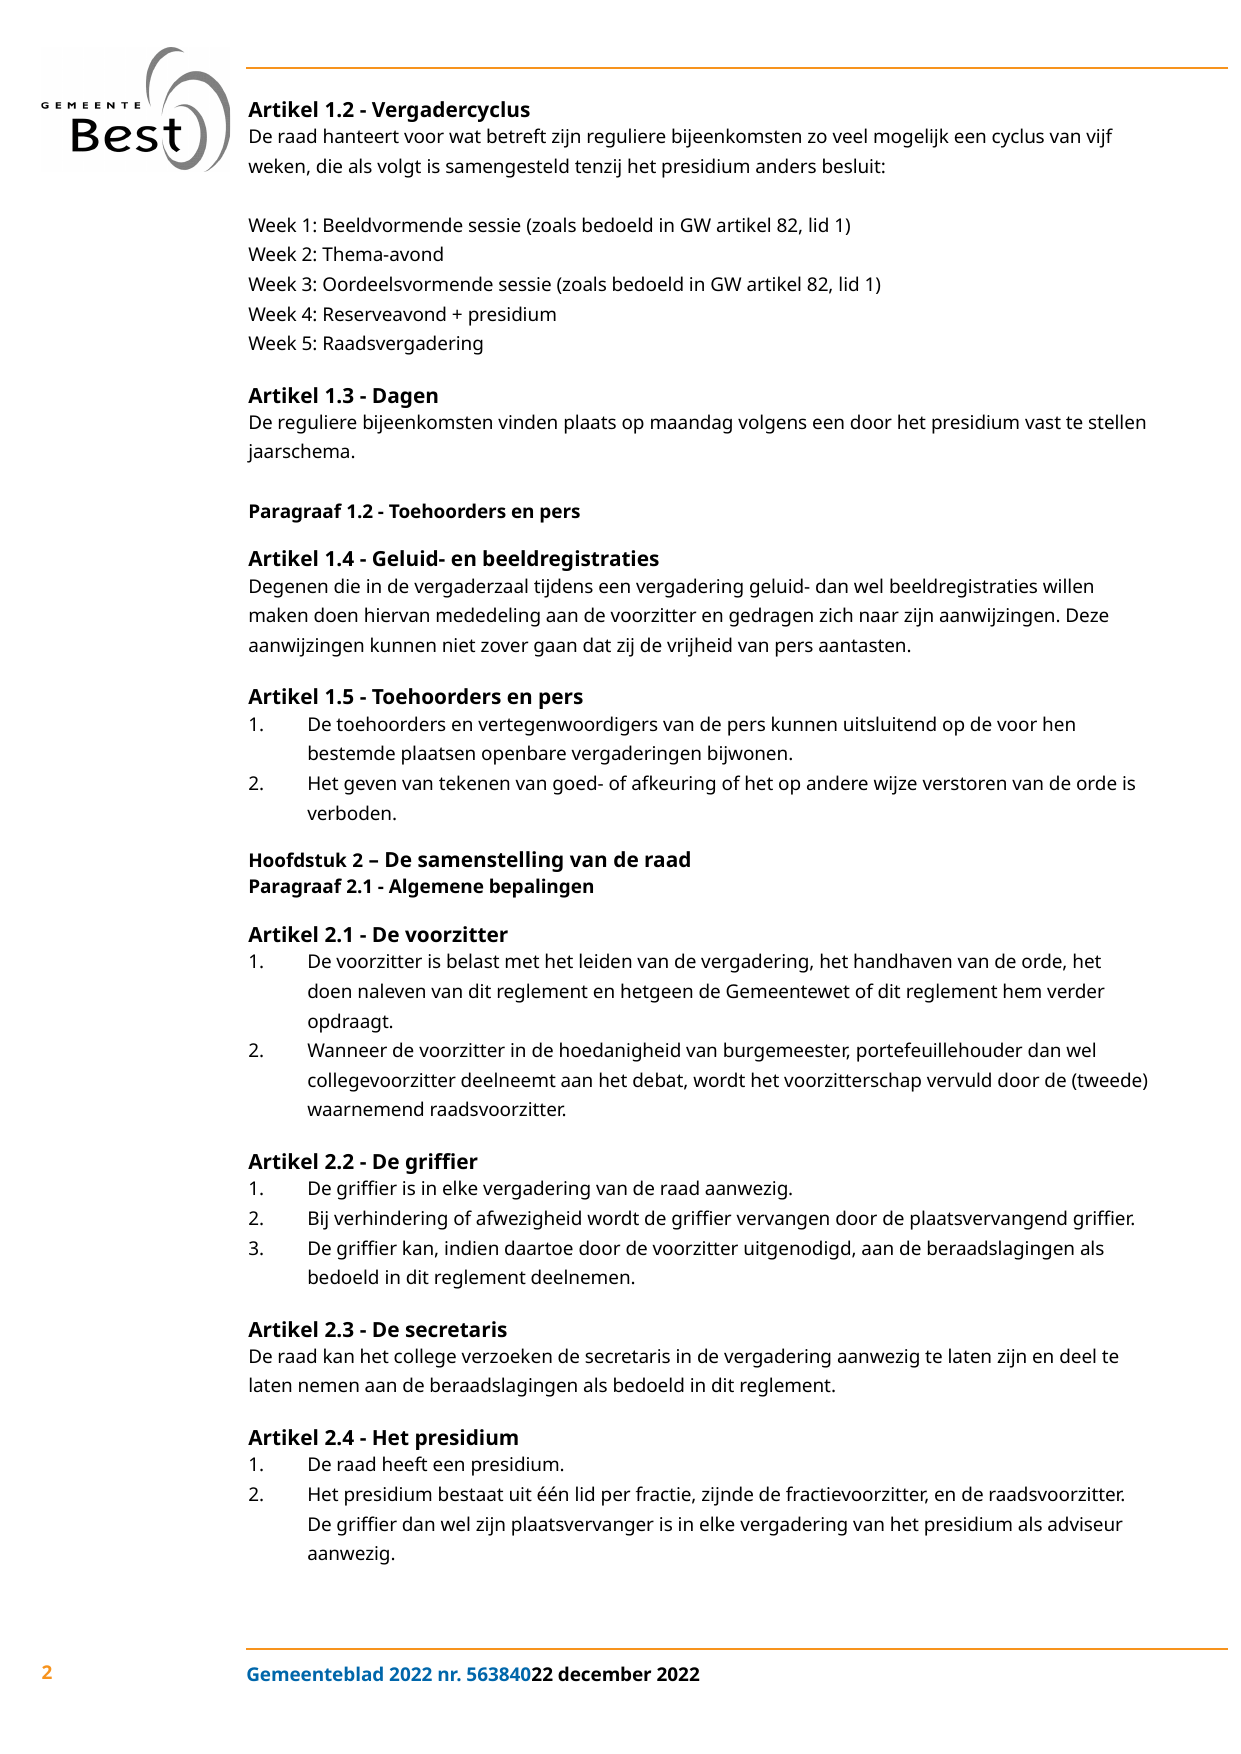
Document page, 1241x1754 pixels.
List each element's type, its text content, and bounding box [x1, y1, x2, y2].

list De griffier is in elke vergadering van de raad aanwezig. [248, 1176, 1152, 1201]
text Week 2: Thema-avond [248, 242, 1152, 267]
text Hoofdstuk 2 – De samenstelling van de raad [248, 845, 1152, 874]
text Artikel 2.4 - Het presidium [248, 1423, 1152, 1452]
list Wanneer de voorzitter in de hoedanigheid van burgemeester, portefeuillehouder dan wel collegevoorzitter deelneemt aan het debat, wordt het voorzitterschap vervuld door de (tweede) waarnemend raadsvoorzitter. [248, 1037, 1152, 1122]
text Artikel 2.3 - De secretaris [248, 1315, 1152, 1343]
text Week 4: Reserveavond + presidium [248, 301, 1152, 326]
text Week 3: Oordeelsvormende sessie (zoals bedoeld in GW artikel 82, lid 1) [248, 271, 1152, 297]
list De toehoorders en vertegenwoordigers van de pers kunnen uitsluitend op de voor hen bestemde plaatsen openbare vergaderingen bijwonen. [248, 711, 1152, 766]
text Artikel 1.2 - Vergadercyclus [248, 95, 1152, 123]
text Week 1: Beeldvormende sessie (zoals bedoeld in GW artikel 82, lid 1) [248, 212, 1152, 238]
list De griffier kan, indien daartoe door de voorzitter uitgenodigd, aan de beraadslagingen als bedoeld in dit reglement deelnemen. [248, 1235, 1152, 1290]
picture [41, 47, 231, 172]
text De raad kan het college verzoeken de secretaris in de vergadering aanwezig te laten zijn en deel te laten nemen aan de beraadslagingen als bedoeld in dit reglement. [248, 1343, 1152, 1398]
text De raad hanteert voor wat betreft zijn reguliere bijeenkomsten zo veel mogelijk een cyclus van vijf weken, die als volgt is samengesteld tenzij het presidium anders besluit: [248, 123, 1152, 178]
list De raad heeft een presidium. [248, 1452, 1152, 1477]
text Artikel 2.1 - De voorzitter [248, 920, 1152, 949]
list De voorzitter is belast met het leiden van de vergadering, het handhaven van de orde, het doen naleven van dit reglement en hetgeen de Gemeentewet of dit reglement hem verder opdraagt. [248, 949, 1152, 1034]
text Paragraaf 1.2 - Toehoorders en pers [248, 498, 1152, 524]
text Paragraaf 2.1 - Algemene bepalingen [248, 874, 1152, 899]
text Artikel 1.4 - Geluid- en beeldregistraties [248, 544, 1152, 573]
text Artikel 2.2 - De griffier [248, 1147, 1152, 1176]
text Week 5: Raadsvergadering [248, 330, 1152, 356]
list Het presidium bestaat uit één lid per fractie, zijnde de fractievoorzitter, en de raadsvoorzitter. De griffier dan wel zijn plaatsvervanger is in elke vergadering van het presidium als adviseur aanwezig. [248, 1481, 1152, 1566]
list Bij verhindering of afwezigheid wordt de griffier vervangen door de plaatsvervangend griffier. [248, 1205, 1152, 1231]
list Het geven van tekenen van goed- of afkeuring of het op andere wijze verstoren van de orde is verboden. [248, 770, 1152, 825]
text De reguliere bijeenkomsten vinden plaats op maandag volgens een door het presidium vast te stellen jaarschema. [248, 409, 1152, 464]
text Degenen die in de vergaderzaal tijdens een vergadering geluid- dan wel beeldregistraties willen maken doen hiervan mededeling aan de voorzitter en gedragen zich naar zijn aanwijzingen. Deze aanwijzingen kunnen niet zover gaan dat zij de vrijheid van pers aantasten. [248, 573, 1152, 658]
text Artikel 1.5 - Toehoorders en pers [248, 682, 1152, 711]
text Artikel 1.3 - Dagen [248, 381, 1152, 409]
